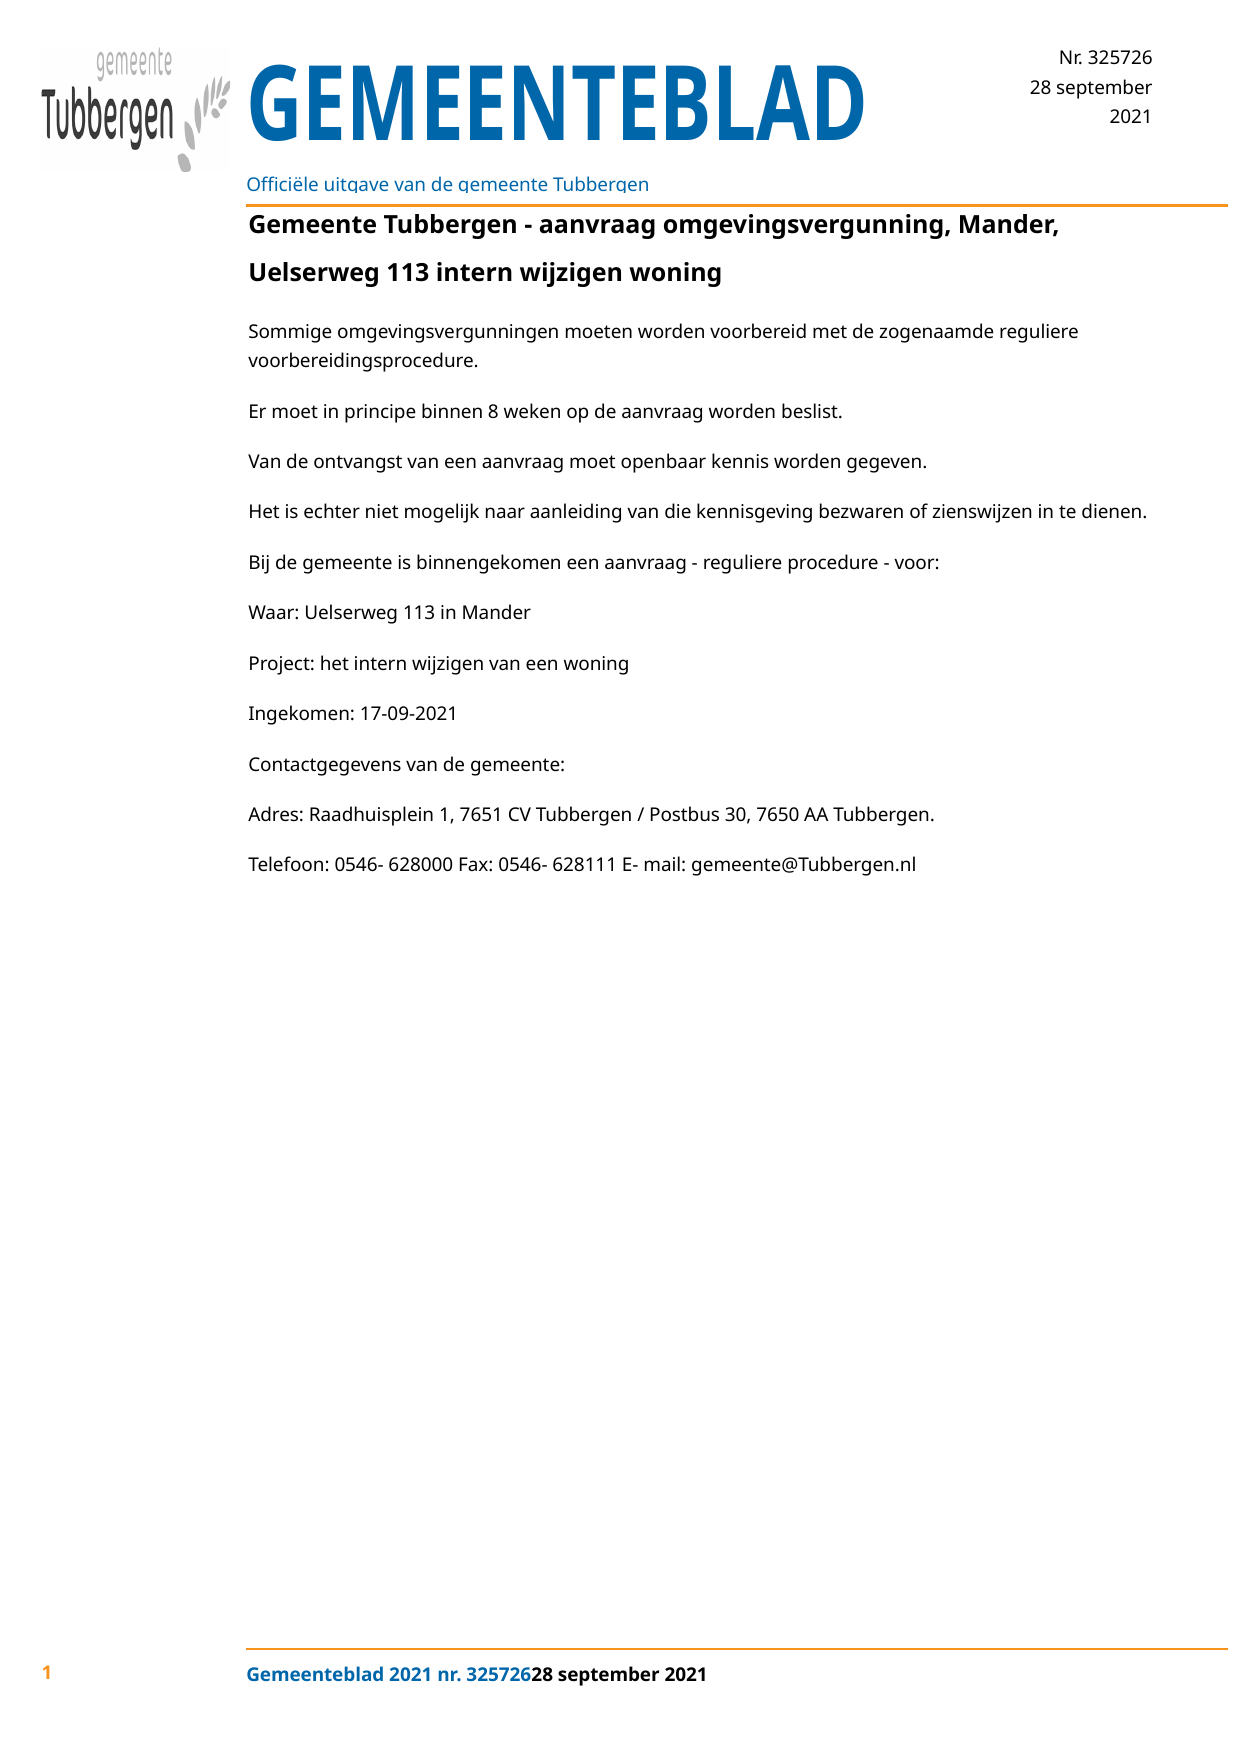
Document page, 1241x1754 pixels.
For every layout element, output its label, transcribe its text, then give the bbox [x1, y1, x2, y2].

text Er moet in principe binnen 8 weken op de aanvraag worden beslist. [248, 398, 1152, 424]
text Telefoon: 0546- 628000 Fax: 0546- 628111 E- mail: gemeente@Tubbergen.nl [248, 852, 1152, 877]
text Gemeente Tubbergen - aanvraag omgevingsvergunning, Mander, Uelserweg 113 intern wijzigen woning [248, 207, 1152, 288]
text Contactgegevens van de gemeente: [248, 751, 1152, 777]
text Bij de gemeente is binnengekomen een aanvraag - reguliere procedure - voor: [248, 549, 1152, 575]
text Ingekomen: 17-09-2021 [248, 700, 1152, 726]
text Adres: Raadhuisplein 1, 7651 CV Tubbergen / Postbus 30, 7650 AA Tubbergen. [248, 801, 1152, 827]
text Waar: Uelserweg 113 in Mander [248, 599, 1152, 625]
picture [41, 47, 231, 172]
text Project: het intern wijzigen van een woning [248, 650, 1152, 676]
text Van de ontvangst van een aanvraag moet openbaar kennis worden gegeven. [248, 448, 1152, 474]
text Het is echter niet mogelijk naar aanleiding van die kennisgeving bezwaren of zienswijzen in te dienen. [248, 499, 1152, 524]
text Sommige omgevingsvergunningen moeten worden voorbereid met de zogenaamde reguliere voorbereidingsprocedure. [248, 318, 1152, 373]
